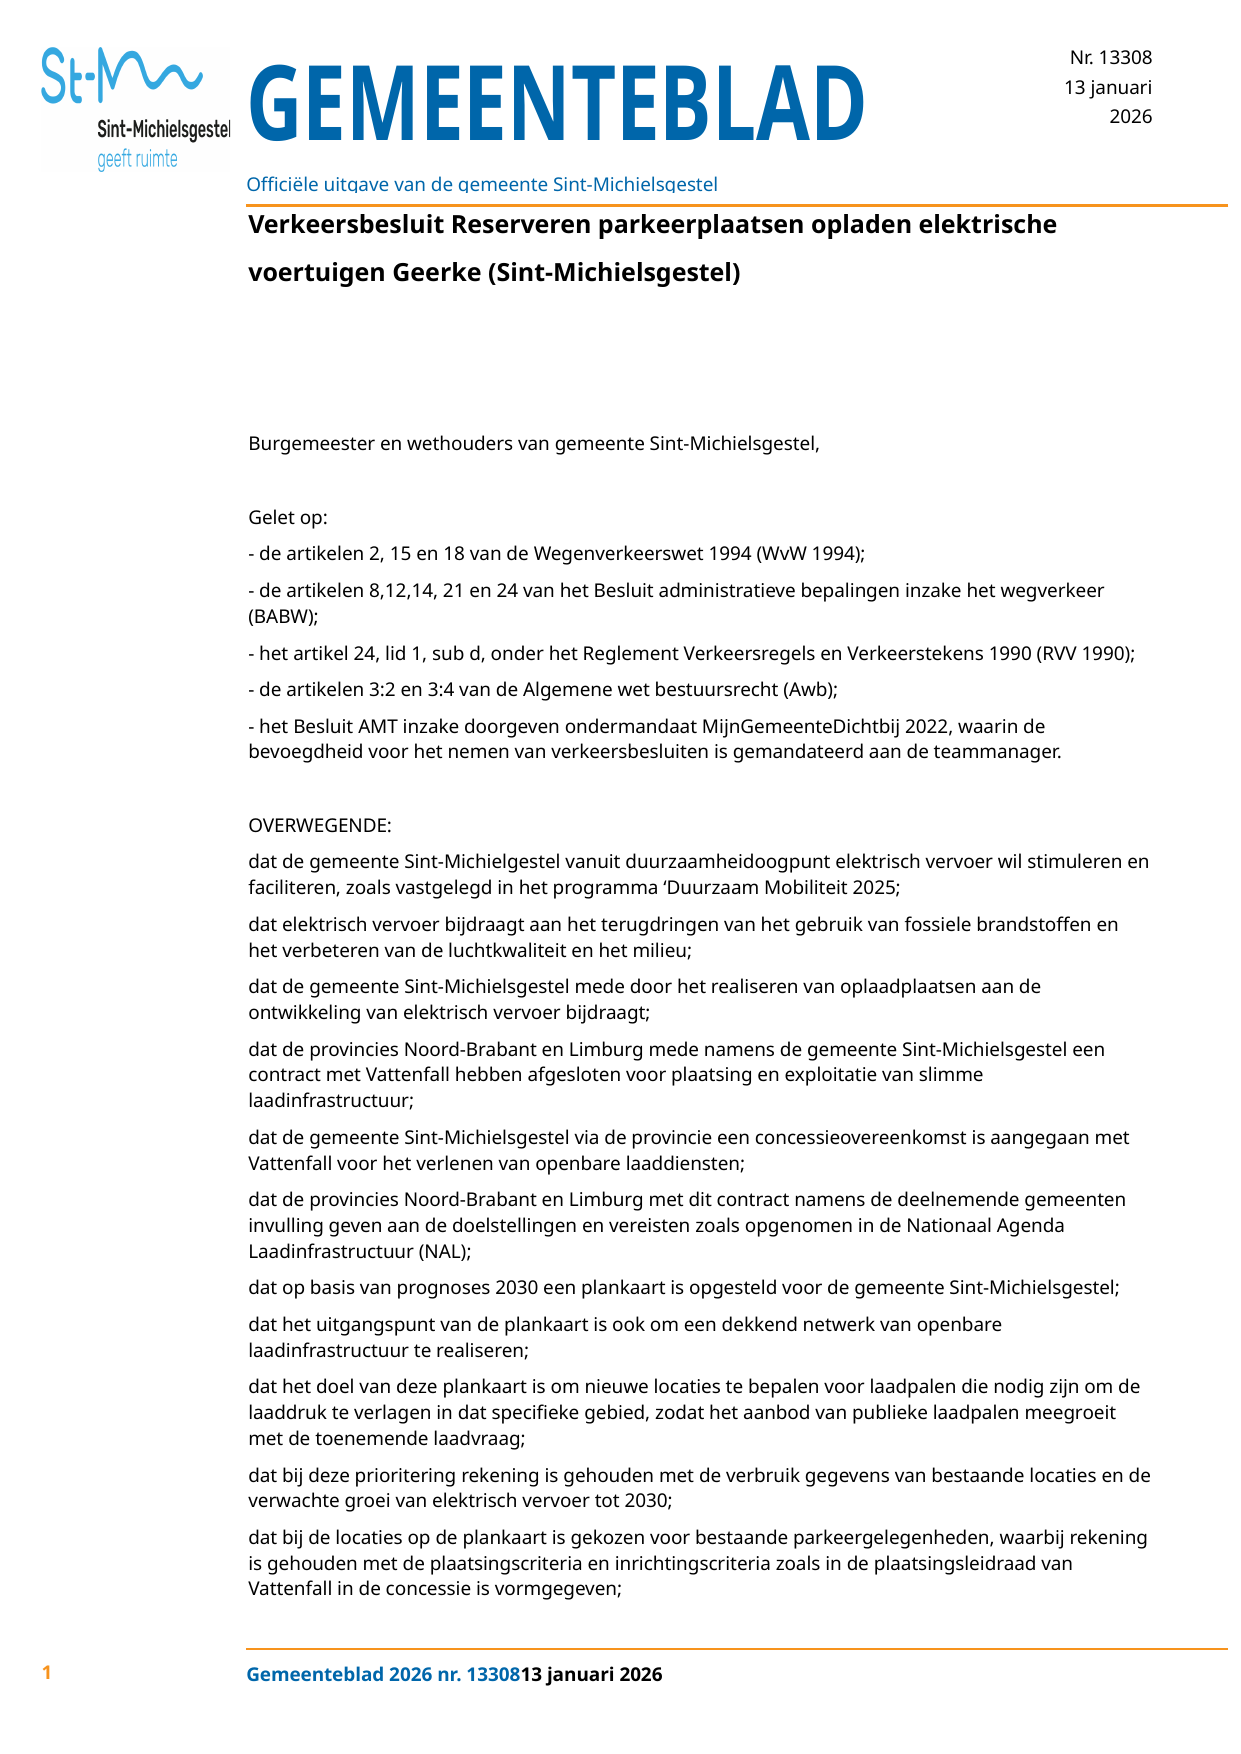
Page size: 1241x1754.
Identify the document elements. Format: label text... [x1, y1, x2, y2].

text OVERWEGENDE: [248, 812, 1152, 838]
text dat de gemeente Sint-Michielgestel vanuit duurzaamheidoogpunt elektrisch vervoer wil stimuleren en faciliteren, zoals vastgelegd in het programma ‘Duurzaam Mobiliteit 2025; [248, 849, 1152, 900]
text - het artikel 24, lid 1, sub d, onder het Reglement Verkeersregels en Verkeerstekens 1990 (RVV 1990); [248, 640, 1152, 665]
text - de artikelen 3:2 en 3:4 van de Algemene wet bestuursrecht (Awb); [248, 676, 1152, 702]
text - de artikelen 2, 15 en 18 van de Wegenverkeerswet 1994 (WvW 1994); [248, 541, 1152, 566]
text Verkeersbesluit Reserveren parkeerplaatsen opladen elektrische voertuigen Geerke (Sint-Michielsgestel) [248, 207, 1152, 288]
text dat het doel van deze plankaart is om nieuwe locaties te bepalen voor laadpalen die nodig zijn om de laaddruk te verlagen in dat specifieke gebied, zodat het aanbod van publieke laadpalen meegroeit met de toenemende laadvraag; [248, 1374, 1152, 1451]
text - de artikelen 8,12,14, 21 en 24 van het Besluit administratieve bepalingen inzake het wegverkeer (BABW); [248, 577, 1152, 629]
text dat bij de locaties op de plankaart is gekozen voor bestaande parkeergelegenheden, waarbij rekening is gehouden met de plaatsingscriteria en inrichtingscriteria zoals in de plaatsingsleidraad van Vattenfall in de concessie is vormgegeven; [248, 1524, 1152, 1601]
text dat op basis van prognoses 2030 een plankaart is opgesteld voor de gemeente Sint-Michielsgestel; [248, 1274, 1152, 1300]
text dat de gemeente Sint-Michielsgestel mede door het realiseren van oplaadplaatsen aan de ontwikkeling van elektrisch vervoer bijdraagt; [248, 973, 1152, 1025]
text dat bij deze prioritering rekening is gehouden met de verbruik gegevens van bestaande locaties en de verwachte groei van elektrisch vervoer tot 2030; [248, 1462, 1152, 1513]
text Gelet op: [248, 504, 1152, 530]
text dat elektrisch vervoer bijdraagt aan het terugdringen van het gebruik van fossiele brandstoffen en het verbeteren van de luchtkwaliteit en het milieu; [248, 911, 1152, 963]
text dat de provincies Noord-Brabant en Limburg met dit contract namens de deelnemende gemeenten invulling geven aan de doelstellingen en vereisten zoals opgenomen in de Nationaal Agenda Laadinfrastructuur (NAL); [248, 1186, 1152, 1264]
text dat de provincies Noord-Brabant en Limburg mede namens de gemeente Sint-Michielsgestel een contract met Vattenfall hebben afgesloten voor plaatsing en exploitatie van slimme laadinfrastructuur; [248, 1036, 1152, 1113]
picture [41, 47, 231, 172]
text dat het uitgangspunt van de plankaart is ook om een dekkend netwerk van openbare laadinfrastructuur te realiseren; [248, 1311, 1152, 1363]
text - het Besluit AMT inzake doorgeven ondermandaat MijnGemeenteDichtbij 2022, waarin de bevoegdheid voor het nemen van verkeersbesluiten is gemandateerd aan de teammanager. [248, 713, 1152, 764]
text Burgemeester en wethouders van gemeente Sint-Michielsgestel, [248, 431, 1152, 456]
text dat de gemeente Sint-Michielsgestel via de provincie een concessieovereenkomst is aangegaan met Vattenfall voor het verlenen van openbare laaddiensten; [248, 1124, 1152, 1176]
